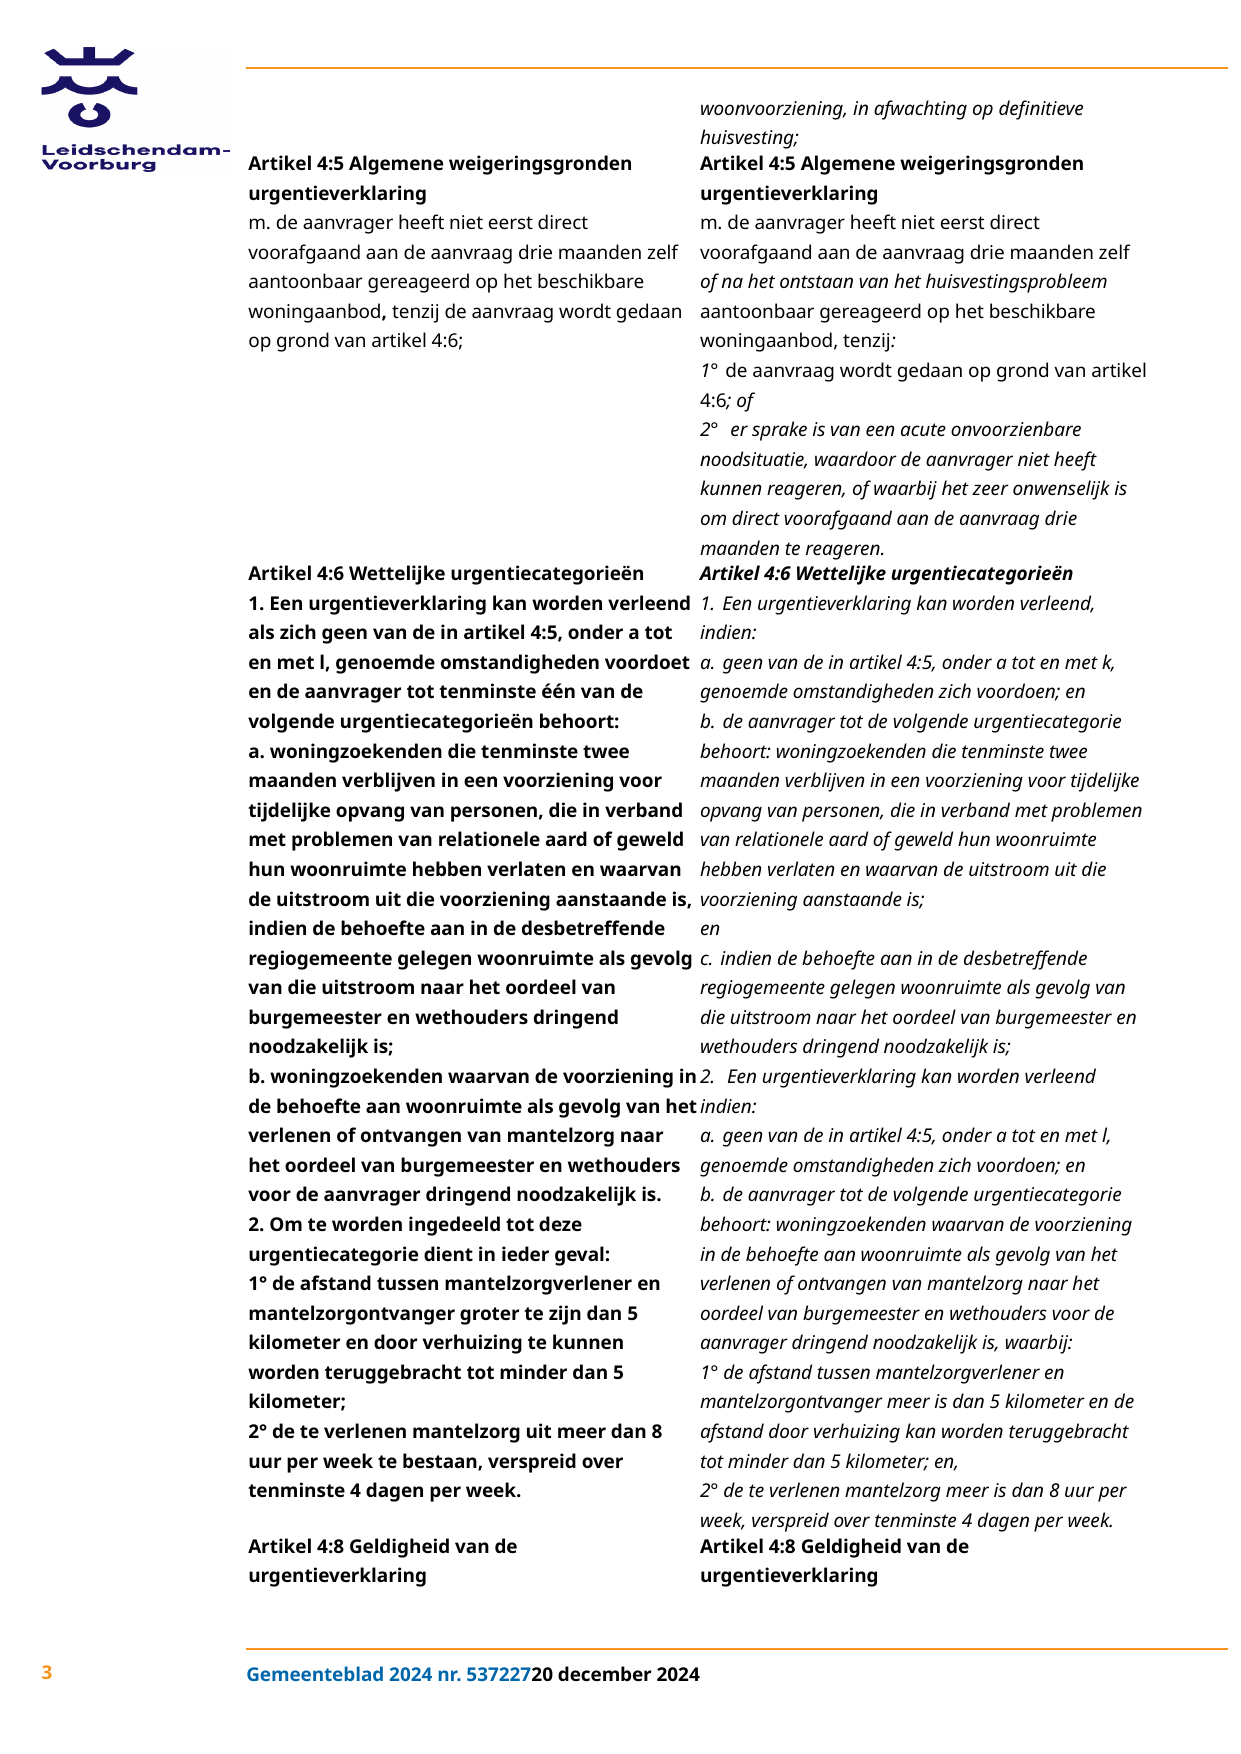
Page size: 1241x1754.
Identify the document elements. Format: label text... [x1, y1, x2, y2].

table_cell Artikel 4:8 Geldigheid van de urgentieverklaring [248, 1533, 700, 1588]
table_cell Artikel 4:6 Wettelijke urgentiecategorieën 1. Een urgentieverklaring kan worden verleend als zich geen van de in artikel 4:5, onder a tot en met l, genoemde omstandigheden voordoet en de aanvrager tot tenminste één van de volgende urgentiecategorieën behoort: a. woningzoekenden die tenminste twee maanden verblijven in een voorziening voor tijdelijke opvang van personen, die in verband met problemen van relationele aard of geweld hun woonruimte hebben verlaten en waarvan de uitstroom uit die voorziening aanstaande is, indien de behoefte aan in de desbetreffende regiogemeente gelegen woonruimte als gevolg van die uitstroom naar het oordeel van burgemeester en wethouders dringend noodzakelijk is; b. woningzoekenden waarvan de voorziening in de behoefte aan woonruimte als gevolg van het verlenen of ontvangen van mantelzorg naar het oordeel van burgemeester en wethouders voor de aanvrager dringend noodzakelijk is. 2. Om te worden ingedeeld tot deze urgentiecategorie dient in ieder geval: 1° de afstand tussen mantelzorgverlener en mantelzorgontvanger groter te zijn dan 5 kilometer en door verhuizing te kunnen worden teruggebracht tot minder dan 5 kilometer; 2° de te verlenen mantelzorg uit meer dan 8 uur per week te bestaan, verspreid over tenminste 4 dagen per week. [248, 560, 700, 1533]
table_cell Artikel 4:8 Geldigheid van de urgentieverklaring [700, 1533, 1152, 1588]
table_cell Artikel 4:5 Algemene weigeringsgronden urgentieverklaring m. de aanvrager heeft niet eerst direct voorafgaand aan de aanvraag drie maanden zelf aantoonbaar gereageerd op het beschikbare woningaanbod, tenzij de aanvraag wordt gedaan op grond van artikel 4:6; [248, 150, 700, 560]
table_cell Artikel 4:5 Algemene weigeringsgronden urgentieverklaring m. de aanvrager heeft niet eerst direct voorafgaand aan de aanvraag drie maanden zelf of na het ontstaan van het huisvestingsprobleem aantoonbaar gereageerd op het beschikbare woningaanbod, tenzij: 1° de aanvraag wordt gedaan op grond van artikel 4:6; of 2° er sprake is van een acute onvoorzienbare noodsituatie, waardoor de aanvrager niet heeft kunnen reageren, of waarbij het zeer onwenselijk is om direct voorafgaand aan de aanvraag drie maanden te reageren. [700, 150, 1152, 560]
table_cell woonvoorziening, in afwachting op definitieve huisvesting; [700, 95, 1152, 150]
picture [41, 47, 231, 172]
table_cell Artikel 4:6 Wettelijke urgentiecategorieën 1. Een urgentieverklaring kan worden verleend, indien: a. geen van de in artikel 4:5, onder a tot en met k, genoemde omstandigheden zich voordoen; en b. de aanvrager tot de volgende urgentiecategorie behoort: woningzoekenden die tenminste twee maanden verblijven in een voorziening voor tijdelijke opvang van personen, die in verband met problemen van relationele aard of geweld hun woonruimte hebben verlaten en waarvan de uitstroom uit die voorziening aanstaande is; en c. indien de behoefte aan in de desbetreffende regiogemeente gelegen woonruimte als gevolg van die uitstroom naar het oordeel van burgemeester en wethouders dringend noodzakelijk is; 2. Een urgentieverklaring kan worden verleend indien: a. geen van de in artikel 4:5, onder a tot en met l, genoemde omstandigheden zich voordoen; en b. de aanvrager tot de volgende urgentiecategorie behoort: woningzoekenden waarvan de voorziening in de behoefte aan woonruimte als gevolg van het verlenen of ontvangen van mantelzorg naar het oordeel van burgemeester en wethouders voor de aanvrager dringend noodzakelijk is, waarbij: 1° de afstand tussen mantelzorgverlener en mantelzorgontvanger meer is dan 5 kilometer en de afstand door verhuizing kan worden teruggebracht tot minder dan 5 kilometer; en, 2° de te verlenen mantelzorg meer is dan 8 uur per week, verspreid over tenminste 4 dagen per week. [700, 560, 1152, 1533]
table_cell [248, 95, 700, 150]
